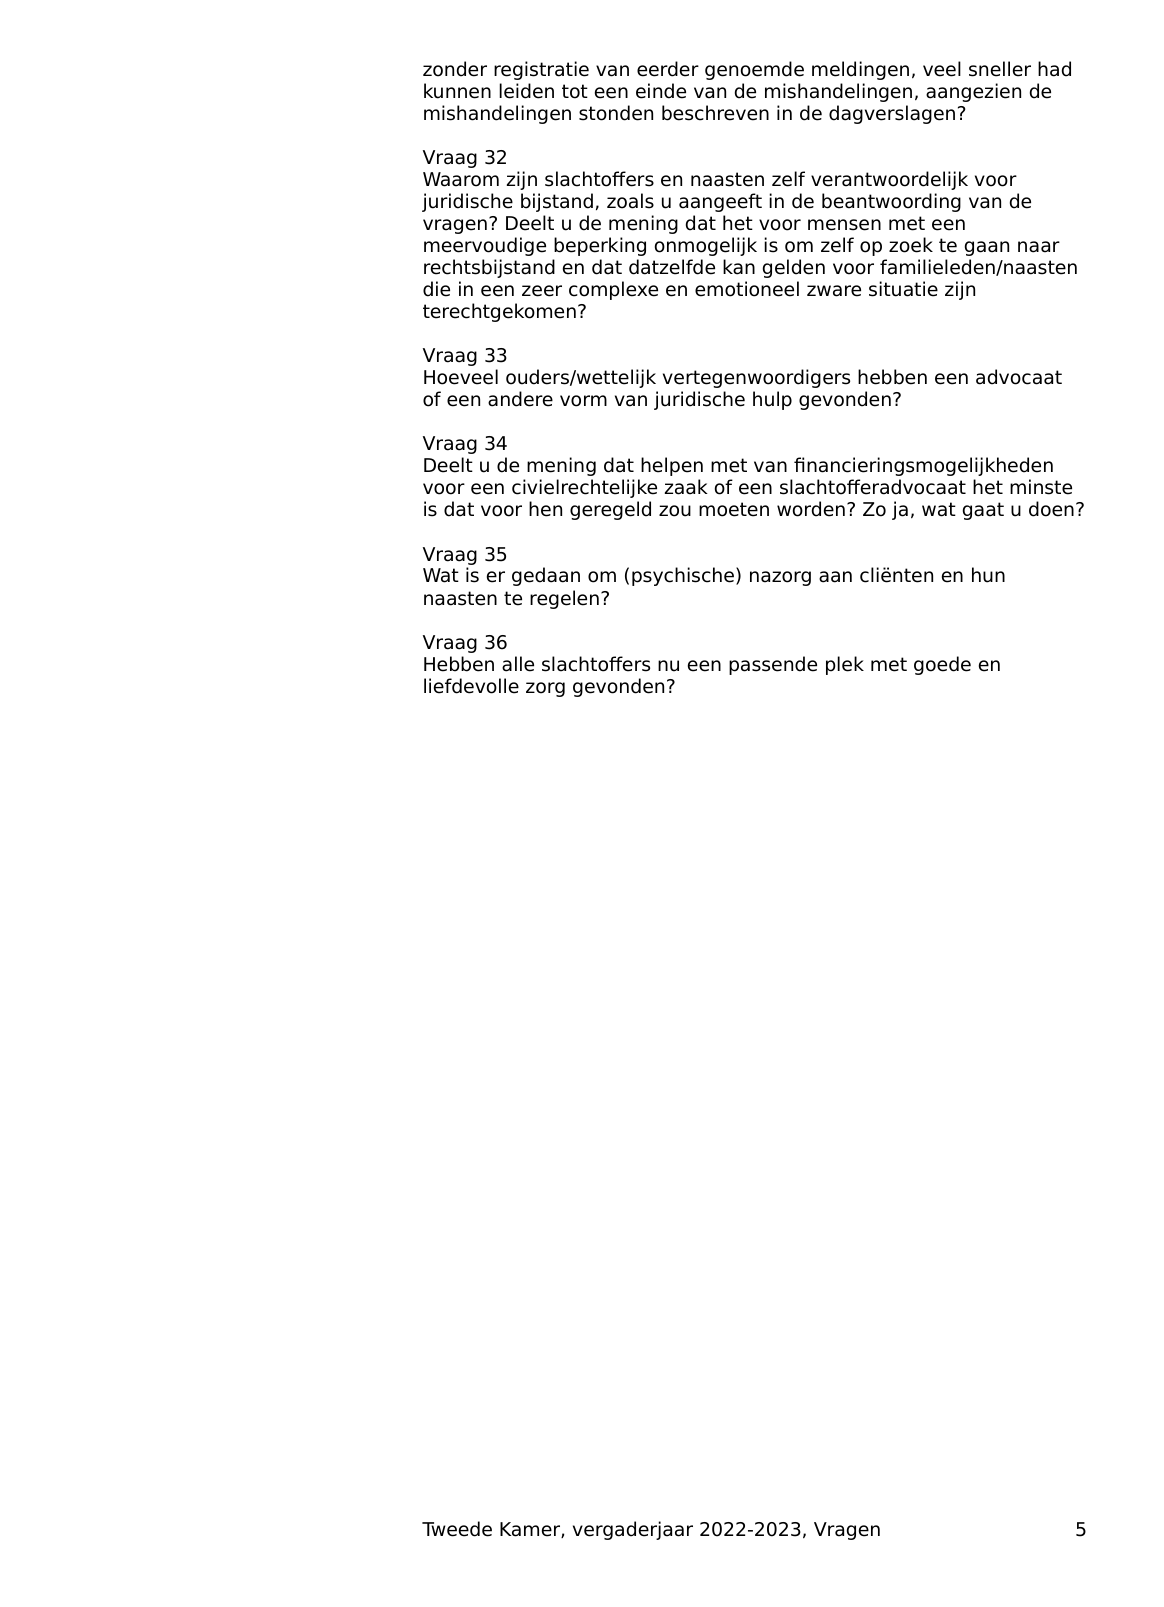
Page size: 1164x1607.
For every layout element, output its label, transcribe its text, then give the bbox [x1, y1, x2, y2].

text Vraag 33 [422, 345, 1087, 367]
text Deelt u de mening dat helpen met van financieringsmogelijkheden voor een civielrechtelijke zaak of een slachtofferadvocaat het minste is dat voor hen geregeld zou moeten worden? Zo ja, wat gaat u doen? [422, 455, 1087, 521]
text Wat is er gedaan om (psychische) nazorg aan cliënten en hun naasten te regelen? [422, 565, 1087, 609]
text Hebben alle slachtoffers nu een passende plek met goede en liefdevolle zorg gevonden? [422, 653, 1087, 697]
text Vraag 34 [422, 433, 1087, 455]
text Hoeveel ouders/wettelijk vertegenwoordigers hebben een advocaat of een andere vorm van juridische hulp gevonden? [422, 367, 1087, 411]
text Vraag 32 [422, 147, 1087, 169]
text Waarom zijn slachtoffers en naasten zelf verantwoordelijk voor juridische bijstand, zoals u aangeeft in de beantwoording van de vragen? Deelt u de mening dat het voor mensen met een meervoudige beperking onmogelijk is om zelf op zoek te gaan naar rechtsbijstand en dat datzelfde kan gelden voor familieleden/naasten die in een zeer complexe en emotioneel zware situatie zijn terechtgekomen? [422, 169, 1087, 323]
text Vraag 35 [422, 543, 1087, 565]
text Vraag 36 [422, 632, 1087, 653]
text zonder registratie van eerder genoemde meldingen, veel sneller had kunnen leiden tot een einde van de mishandelingen, aangezien de mishandelingen stonden beschreven in de dagverslagen? [422, 59, 1087, 125]
